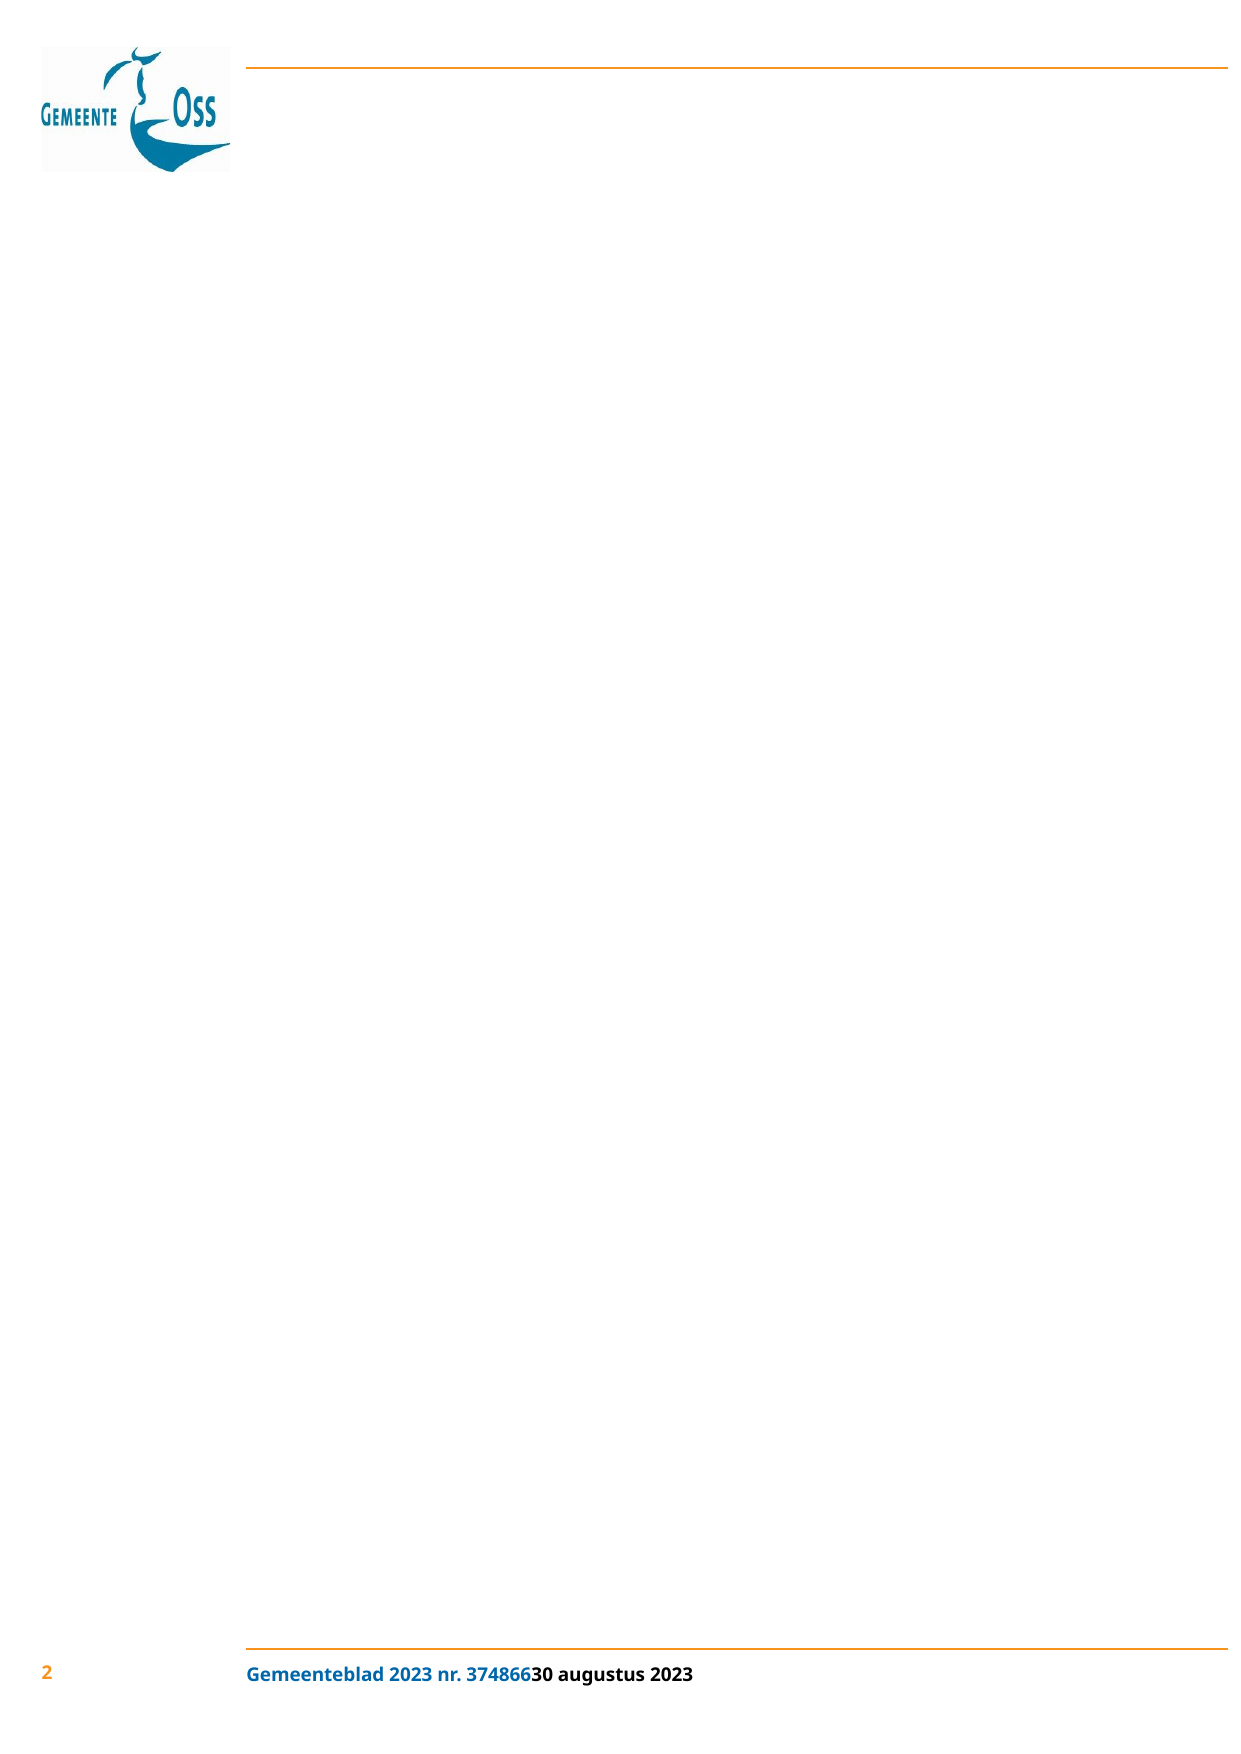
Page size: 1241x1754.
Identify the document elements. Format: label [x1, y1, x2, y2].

picture [41, 47, 231, 172]
